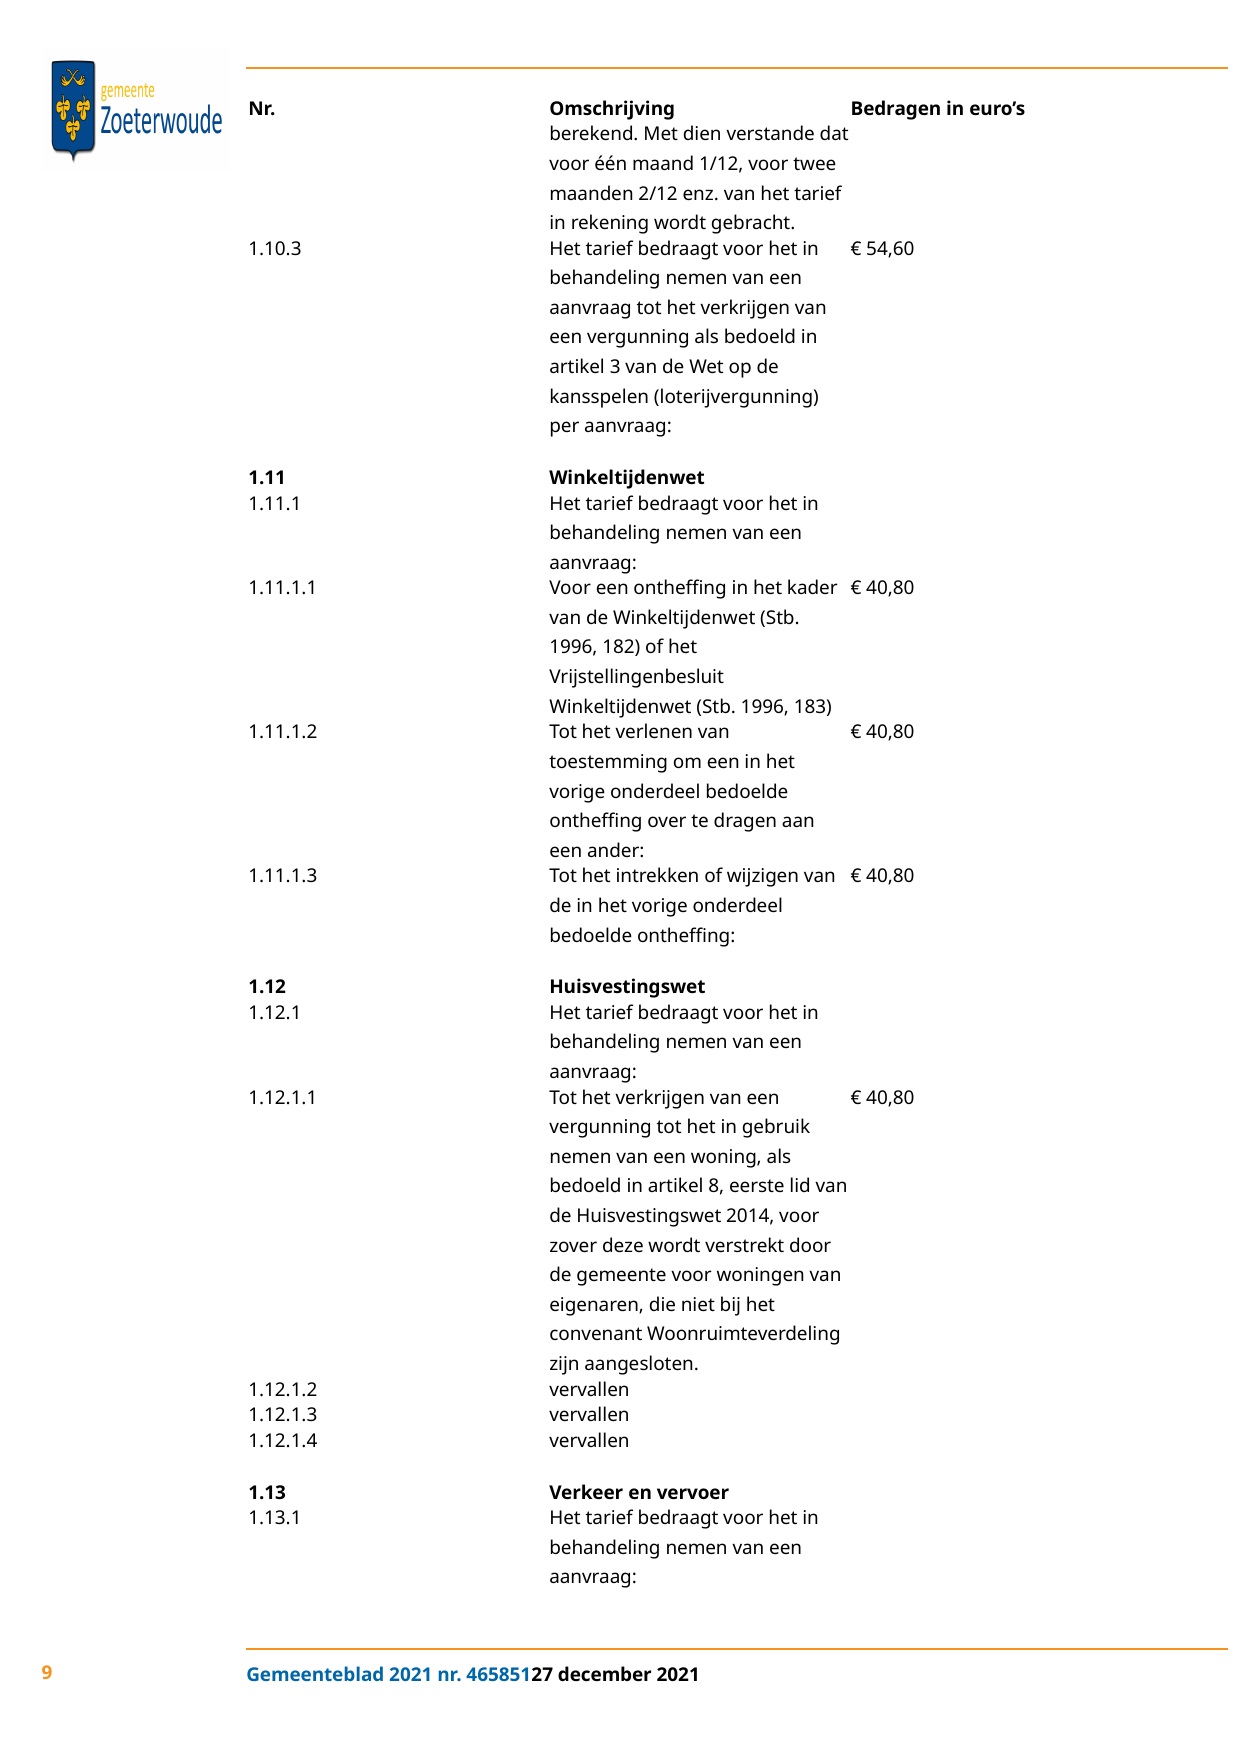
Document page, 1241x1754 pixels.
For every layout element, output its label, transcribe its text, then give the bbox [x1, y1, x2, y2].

table_cell Verkeer en vervoer [549, 1479, 850, 1504]
table_cell 1.12.1.4 [248, 1428, 549, 1453]
table_cell vervallen [549, 1402, 850, 1427]
table_cell 1.11.1.2 [248, 719, 549, 863]
table_cell Voor een ontheffing in het kader van de Winkeltijdenwet (Stb. 1996, 182) of het Vrijstellingenbesluit Winkeltijdenwet (Stb. 1996, 183) [549, 575, 850, 719]
table_cell 1.11.1.3 [248, 863, 549, 948]
table_cell [850, 1428, 1152, 1453]
table_cell vervallen [549, 1428, 850, 1453]
table_header Nr. [248, 95, 549, 121]
table_cell [549, 438, 850, 464]
table_cell [248, 1453, 549, 1479]
table_cell 1.10.3 [248, 235, 549, 438]
picture [41, 47, 231, 172]
table_cell Huisvestingswet [549, 973, 850, 999]
table_cell Het tarief bedraagt voor het in behandeling nemen van een aanvraag tot het verkrijgen van een vergunning als bedoeld in artikel 3 van de Wet op de kansspelen (loterijvergunning) per aanvraag: [549, 235, 850, 438]
table_cell 1.12.1 [248, 999, 549, 1084]
table_cell 1.11.1.1 [248, 575, 549, 719]
table_cell [850, 1505, 1152, 1589]
table_cell berekend. Met dien verstande dat voor één maand 1/12, voor twee maanden 2/12 enz. van het tarief in rekening wordt gebracht. [549, 121, 850, 235]
table_cell Tot het verlenen van toestemming om een in het vorige onderdeel bedoelde ontheffing over te dragen aan een ander: [549, 719, 850, 863]
table_cell 1.12.1.3 [248, 1402, 549, 1427]
table_cell 1.11.1 [248, 490, 549, 574]
table_cell [850, 999, 1152, 1084]
table_cell [850, 464, 1152, 490]
table_cell 1.12.1.2 [248, 1376, 549, 1402]
table_cell vervallen [549, 1376, 850, 1402]
table_cell [850, 1453, 1152, 1479]
table_cell [248, 948, 549, 973]
table_cell 1.13 [248, 1479, 549, 1504]
table_cell [248, 121, 549, 235]
table_cell € 40,80 [850, 863, 1152, 948]
table_cell Het tarief bedraagt voor het in behandeling nemen van een aanvraag: [549, 490, 850, 574]
table_cell € 40,80 [850, 719, 1152, 863]
table_cell Het tarief bedraagt voor het in behandeling nemen van een aanvraag: [549, 1505, 850, 1589]
table_cell Tot het verkrijgen van een vergunning tot het in gebruik nemen van een woning, als bedoeld in artikel 8, eerste lid van de Huisvestingswet 2014, voor zover deze wordt verstrekt door de gemeente voor woningen van eigenaren, die niet bij het convenant Woonruimteverdeling zijn aangesloten. [549, 1084, 850, 1376]
table_cell [850, 948, 1152, 973]
table_cell Tot het intrekken of wijzigen van de in het vorige onderdeel bedoelde ontheffing: [549, 863, 850, 948]
table_cell [850, 1376, 1152, 1402]
table_cell [850, 438, 1152, 464]
table_cell Winkeltijdenwet [549, 464, 850, 490]
table_header Omschrijving [549, 95, 850, 121]
table_cell 1.12 [248, 973, 549, 999]
table_header Bedragen in euro’s [850, 95, 1152, 121]
table_cell € 40,80 [850, 1084, 1152, 1376]
table_cell [850, 973, 1152, 999]
table_cell Het tarief bedraagt voor het in behandeling nemen van een aanvraag: [549, 999, 850, 1084]
table_cell € 54,60 [850, 235, 1152, 438]
table_cell 1.11 [248, 464, 549, 490]
table_cell [850, 1402, 1152, 1427]
table_cell 1.12.1.1 [248, 1084, 549, 1376]
table_cell 1.13.1 [248, 1505, 549, 1589]
table_cell [549, 1453, 850, 1479]
table_cell [850, 121, 1152, 235]
table_cell [248, 438, 549, 464]
table_cell [549, 948, 850, 973]
table_cell [850, 490, 1152, 574]
table_cell € 40,80 [850, 575, 1152, 719]
table_cell [850, 1479, 1152, 1504]
